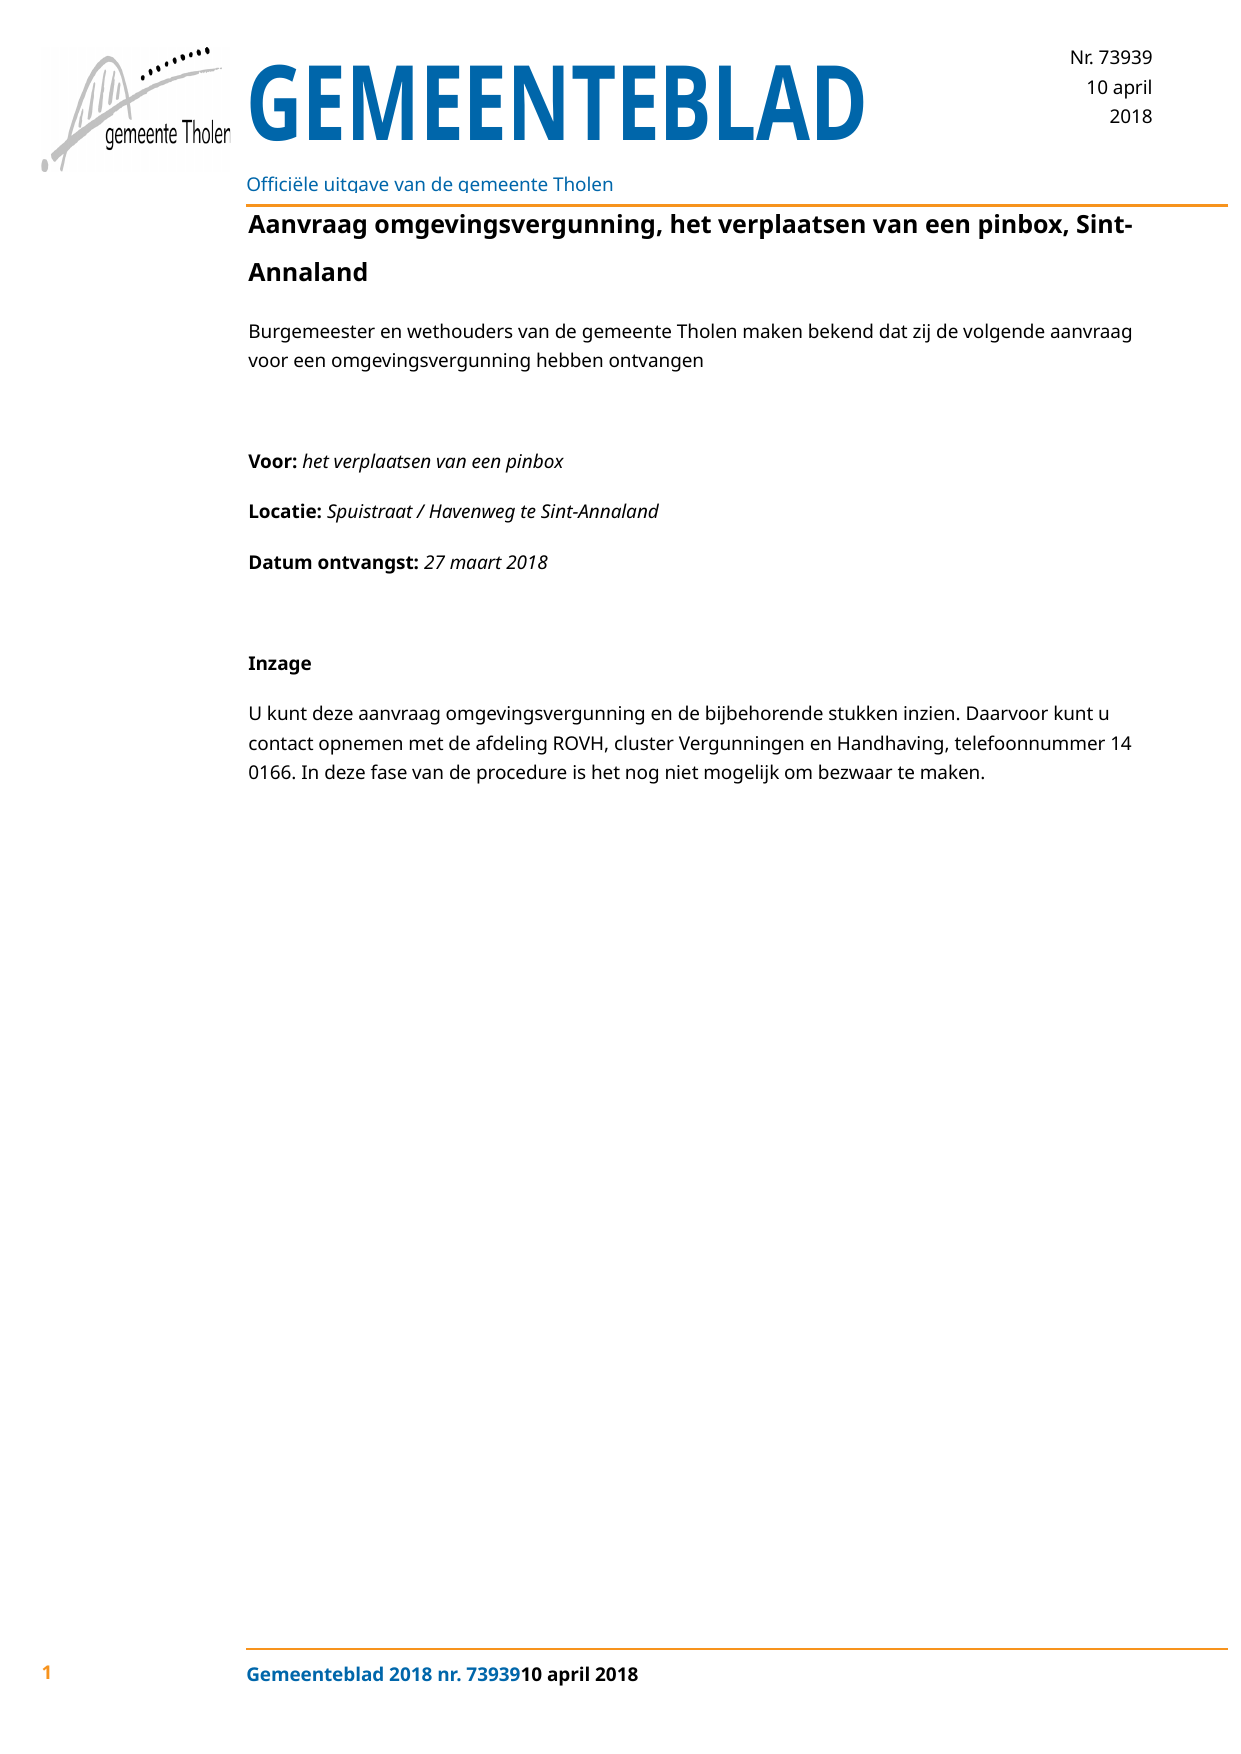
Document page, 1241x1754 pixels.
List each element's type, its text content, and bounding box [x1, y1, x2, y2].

text Datum ontvangst: 27 maart 2018 [248, 549, 1152, 575]
text Aanvraag omgevingsvergunning, het verplaatsen van een pinbox, Sint-Annaland [248, 207, 1152, 288]
picture [41, 47, 231, 172]
text Burgemeester en wethouders van de gemeente Tholen maken bekend dat zij de volgende aanvraag voor een omgevingsvergunning hebben ontvangen [248, 318, 1152, 373]
text Voor: het verplaatsen van een pinbox [248, 448, 1152, 474]
text U kunt deze aanvraag omgevingsvergunning en de bijbehorende stukken inzien. Daarvoor kunt u contact opnemen met de afdeling ROVH, cluster Vergunningen en Handhaving, telefoonnummer 14 0166. In deze fase van de procedure is het nog niet mogelijk om bezwaar te maken. [248, 700, 1152, 785]
text Locatie: Spuistraat / Havenweg te Sint-Annaland [248, 499, 1152, 524]
text Inzage [248, 650, 1152, 676]
